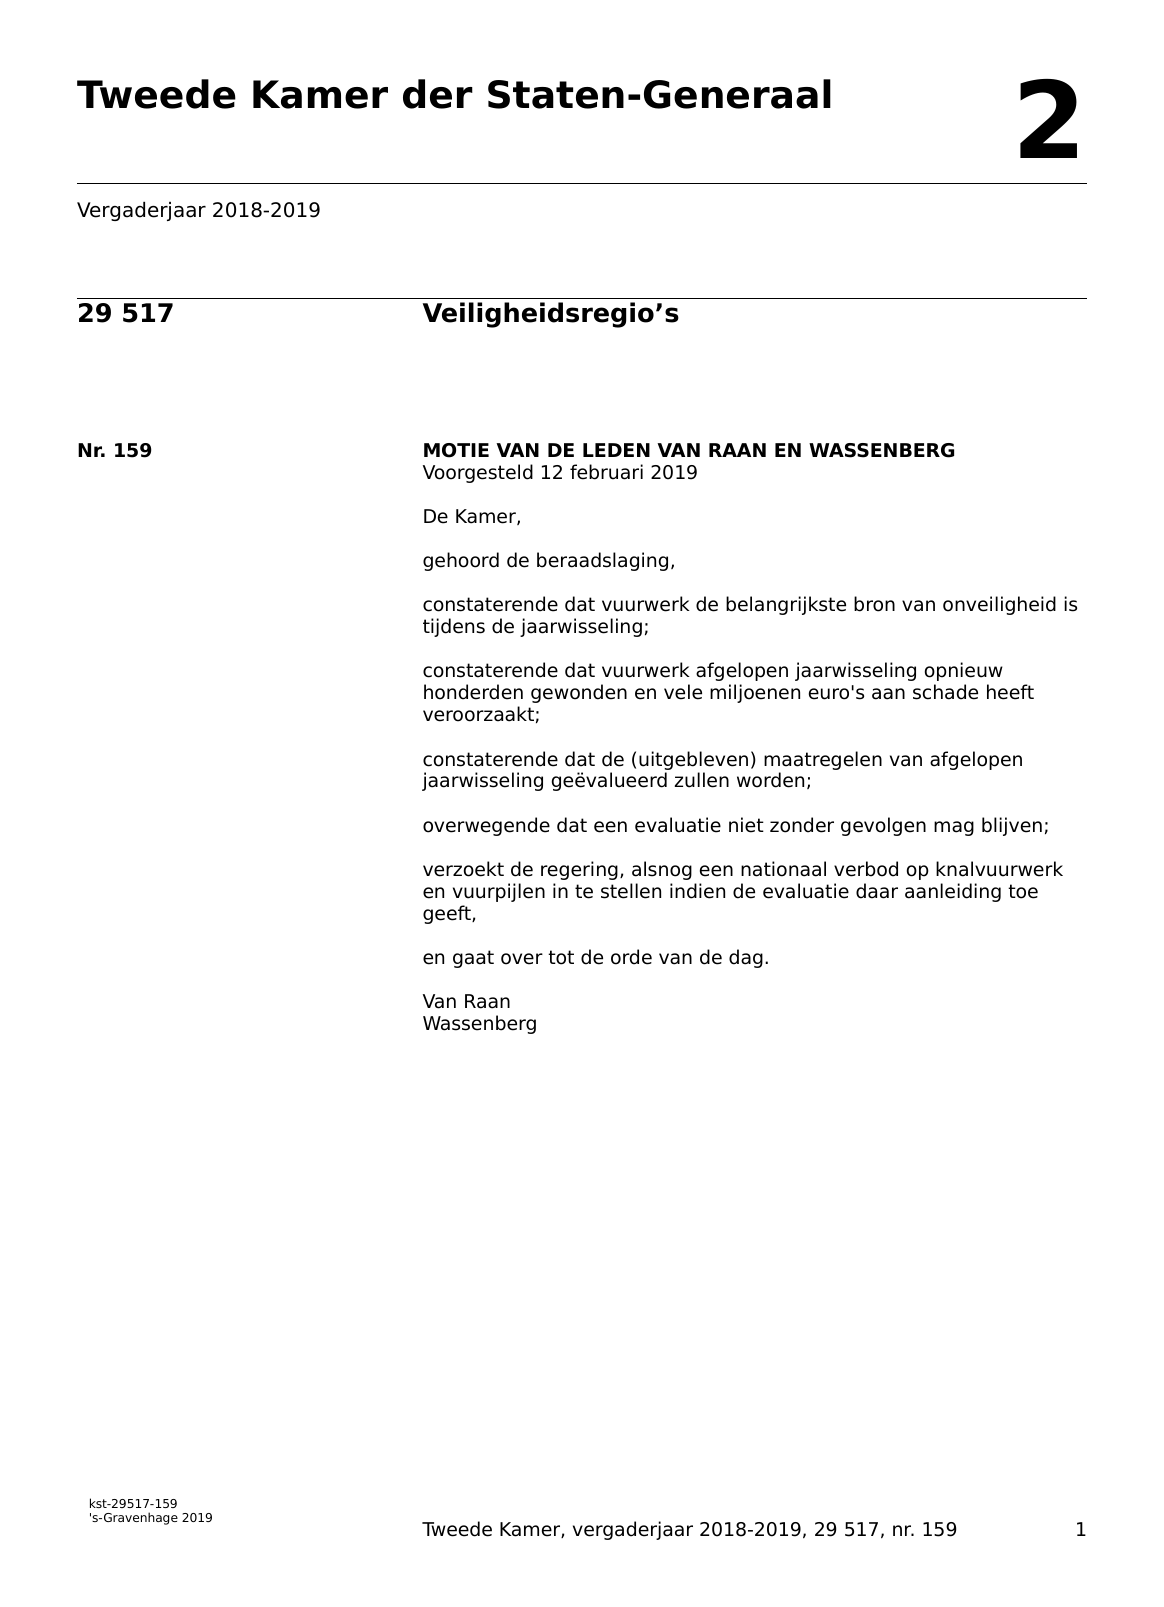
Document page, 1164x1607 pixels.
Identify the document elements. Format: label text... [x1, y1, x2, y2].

table_header Tweede Kamer der Staten-Generaal [77, 59, 886, 183]
text en gaat over tot de orde van de dag. [422, 947, 1087, 969]
text constaterende dat vuurwerk de belangrijkste bron van onveiligheid is tijdens de jaarwisseling; [422, 594, 1087, 638]
text De Kamer, [422, 506, 1087, 528]
text Wassenberg [422, 1013, 1087, 1035]
table_cell Vergaderjaar 2018-2019 [77, 184, 1087, 298]
text Voorgesteld 12 februari 2019 [422, 462, 1087, 484]
text 's-Gravenhage 2019 [88, 1511, 323, 1525]
text Van Raan [422, 991, 1087, 1013]
text overwegende dat een evaluatie niet zonder gevolgen mag blijven; [422, 814, 1087, 837]
subtitle Nr. 159 MOTIE VAN DE LEDEN VAN RAAN EN WASSENBERG [77, 440, 1087, 462]
text verzoekt de regering, alsnog een nationaal verbod op knalvuurwerk en vuurpijlen in te stellen indien de evaluatie daar aanleiding toe geeft, [422, 859, 1087, 925]
text gehoord de beraadslaging, [422, 550, 1087, 572]
text kst-29517-159 [88, 1497, 323, 1511]
text constaterende dat vuurwerk afgelopen jaarwisseling opnieuw honderden gewonden en vele miljoenen euro's aan schade heeft veroorzaakt; [422, 660, 1087, 726]
text constaterende dat de (uitgebleven) maatregelen van afgelopen jaarwisseling geëvalueerd zullen worden; [422, 748, 1087, 792]
table_header 2 [886, 59, 1087, 183]
subtitle 29 517 Veiligheidsregio’s [77, 299, 1087, 329]
